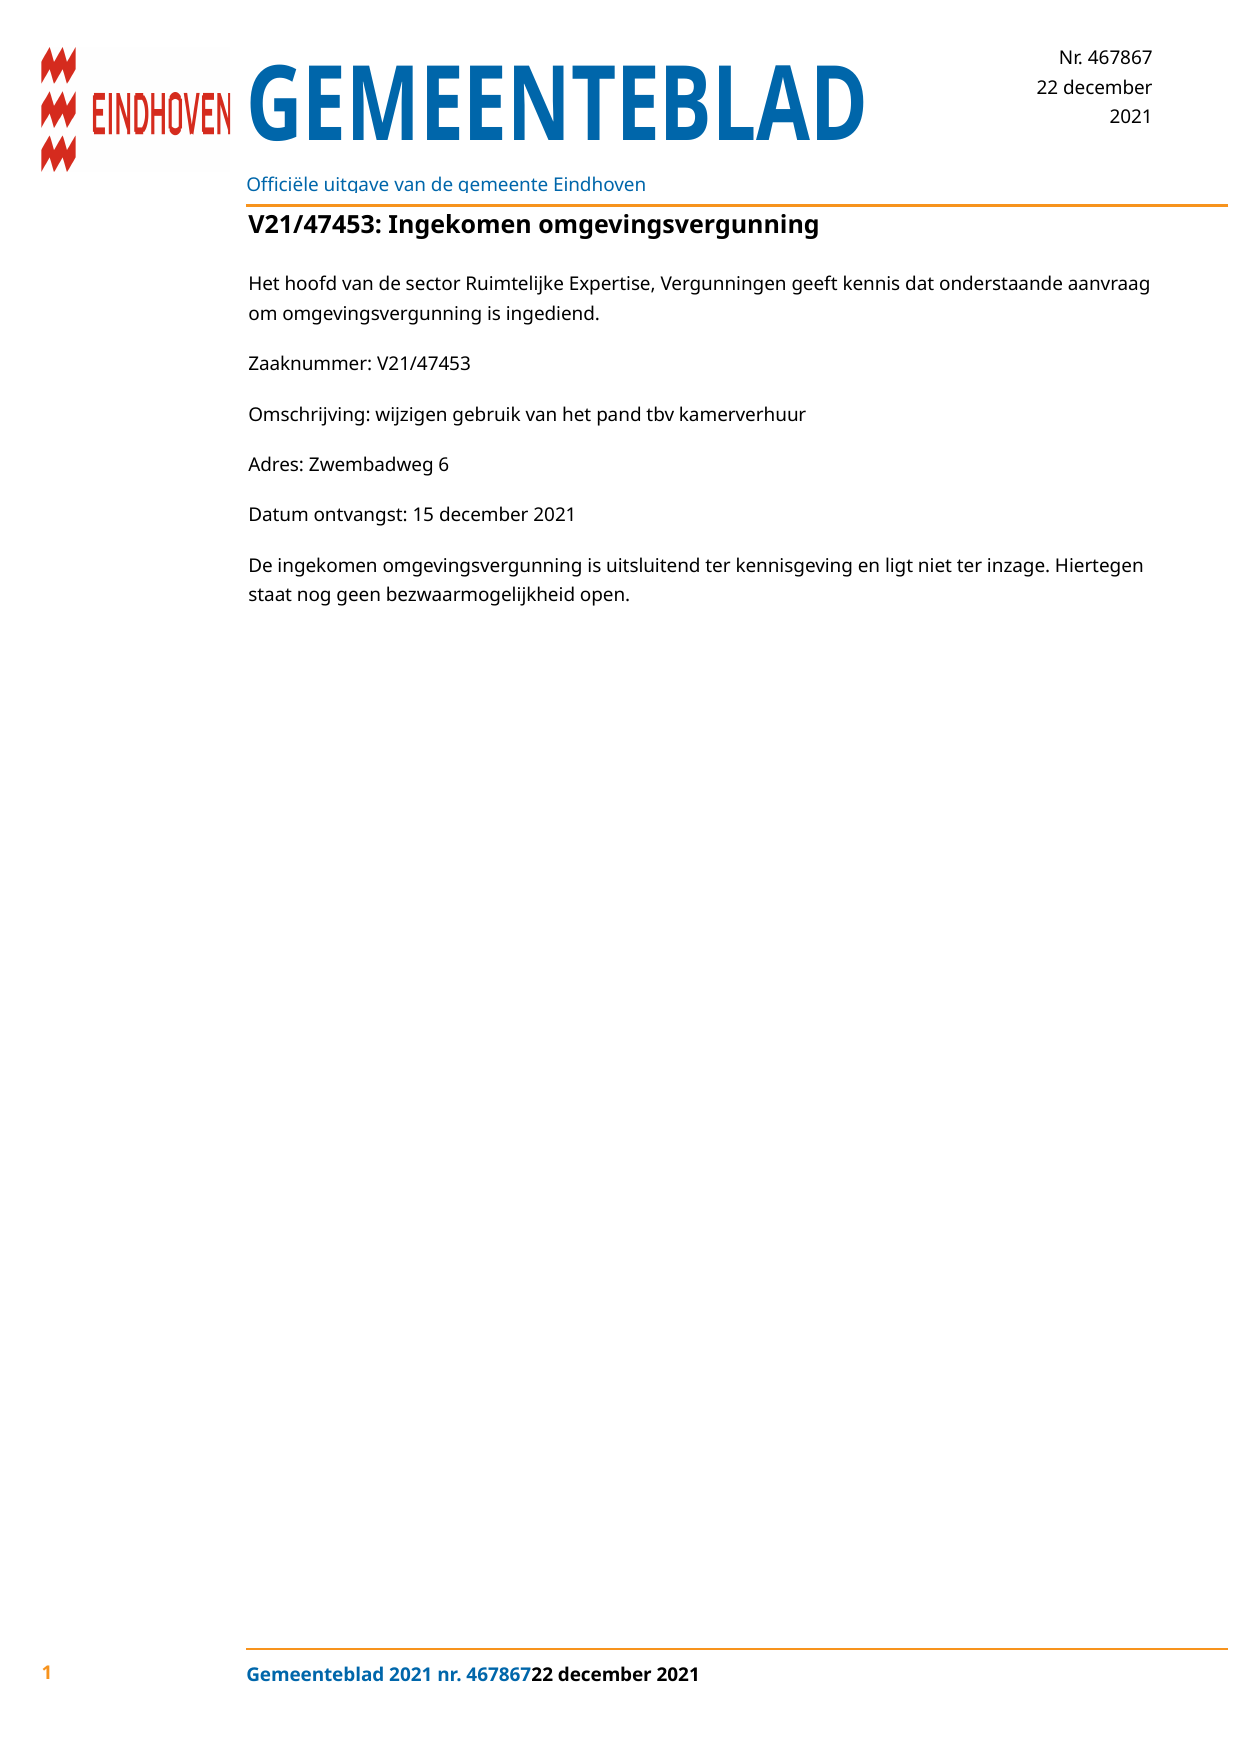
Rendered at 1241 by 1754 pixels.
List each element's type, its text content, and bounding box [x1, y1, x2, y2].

text Zaaknummer: V21/47453 [248, 350, 1152, 376]
text V21/47453: Ingekomen omgevingsvergunning [248, 207, 1152, 241]
text Omschrijving: wijzigen gebruik van het pand tbv kamerverhuur [248, 401, 1152, 426]
picture [41, 47, 231, 172]
text Datum ontvangst: 15 december 2021 [248, 502, 1152, 527]
text De ingekomen omgevingsvergunning is uitsluitend ter kennisgeving en ligt niet ter inzage. Hiertegen staat nog geen bezwaarmogelijkheid open. [248, 552, 1152, 607]
text Het hoofd van de sector Ruimtelijke Expertise, Vergunningen geeft kennis dat onderstaande aanvraag om omgevingsvergunning is ingediend. [248, 270, 1152, 326]
text Adres: Zwembadweg 6 [248, 451, 1152, 477]
